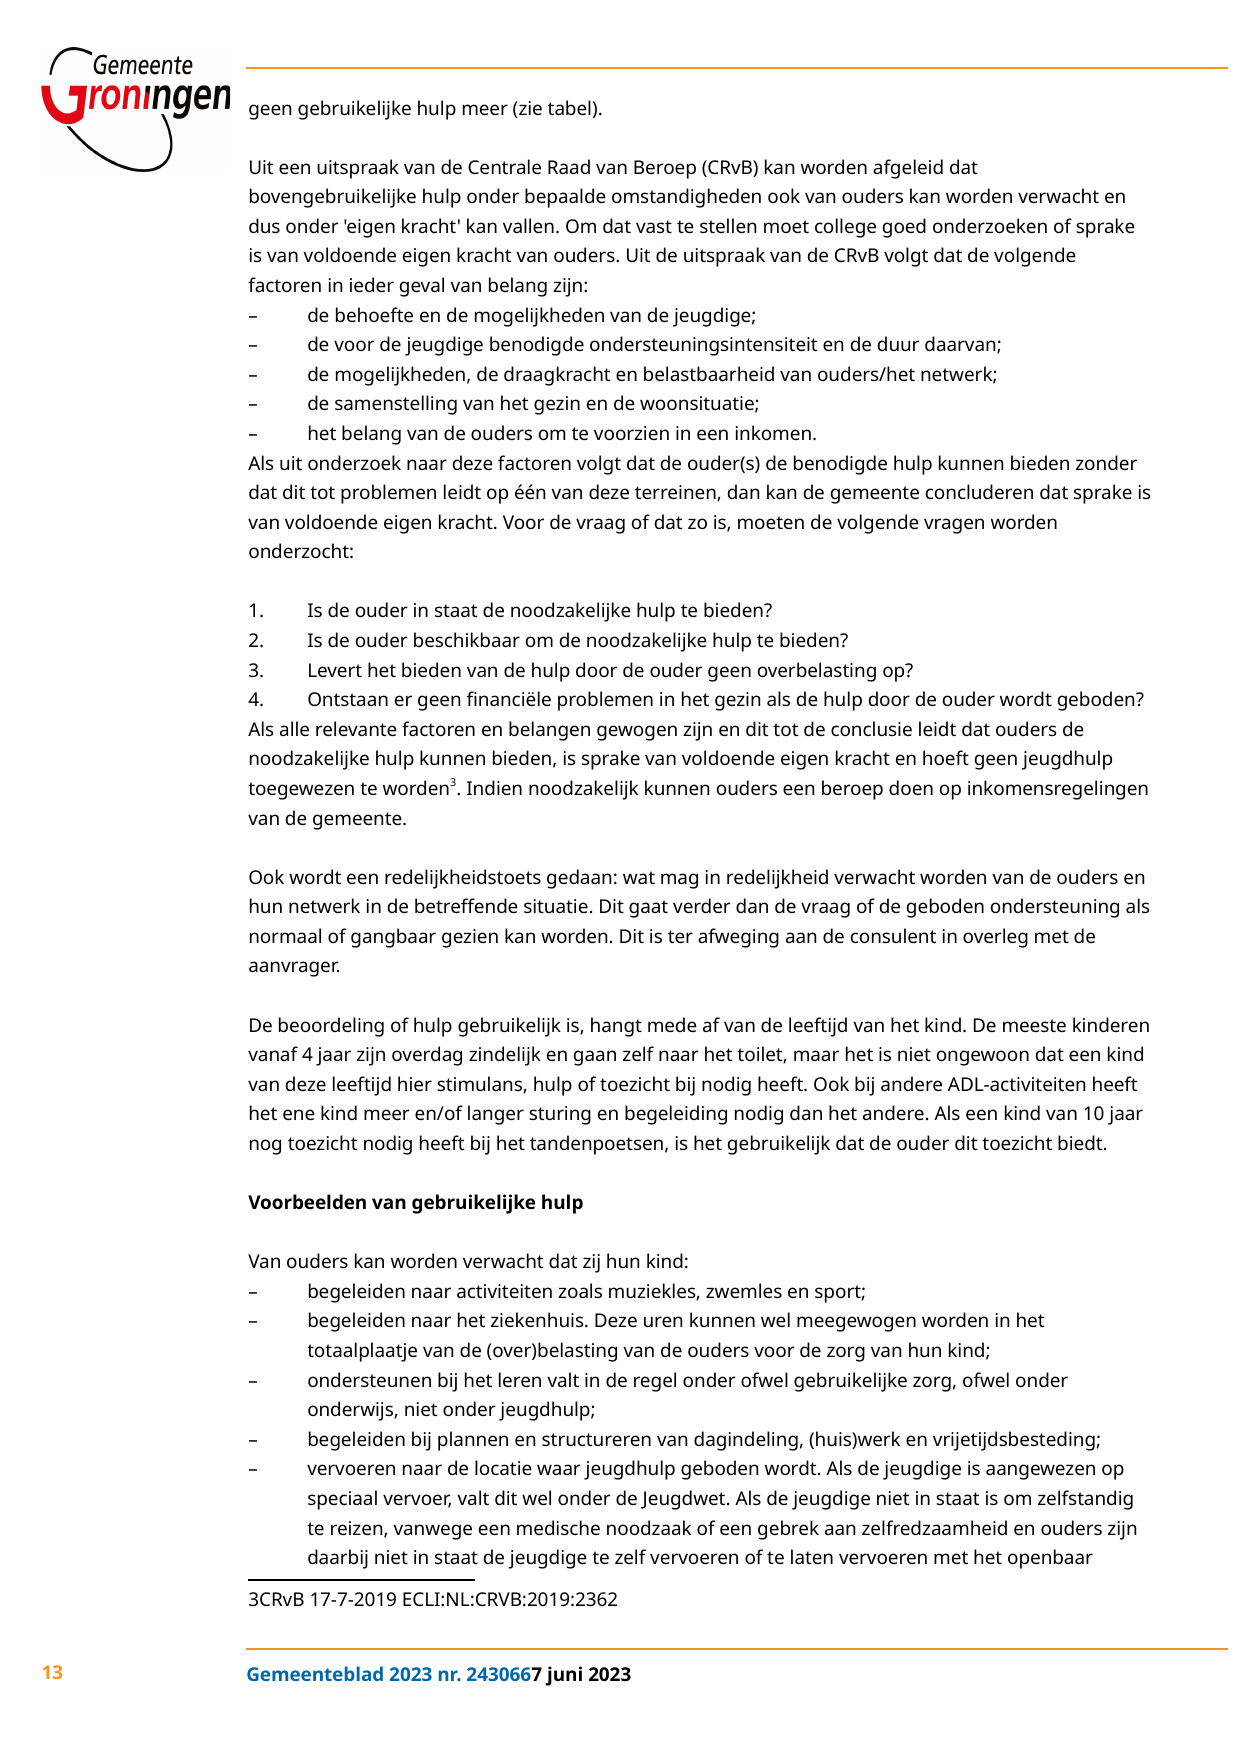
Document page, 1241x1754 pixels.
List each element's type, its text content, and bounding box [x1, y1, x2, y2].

list de mogelijkheden, de draagkracht en belastbaarheid van ouders/het netwerk; [248, 361, 1152, 387]
list ondersteunen bij het leren valt in de regel onder ofwel gebruikelijke zorg, ofwel onder onderwijs, niet onder jeugdhulp; [248, 1367, 1152, 1422]
text Als alle relevante factoren en belangen gewogen zijn en dit tot de conclusie leidt dat ouders de noodzakelijke hulp kunnen bieden, is sprake van voldoende eigen kracht en hoeft geen jeugdhulp toegewezen te worden. Indien noodzakelijk kunnen ouders een beroep doen op inkomensregelingen van de gemeente. [248, 716, 1152, 831]
text Als uit onderzoek naar deze factoren volgt dat de ouder(s) de benodigde hulp kunnen bieden zonder dat dit tot problemen leidt op één van deze terreinen, dan kan de gemeente concluderen dat sprake is van voldoende eigen kracht. Voor de vraag of dat zo is, moeten de volgende vragen worden onderzocht: [248, 450, 1152, 564]
list vervoeren naar de locatie waar jeugdhulp geboden wordt. Als de jeugdige is aangewezen op speciaal vervoer, valt dit wel onder de Jeugdwet. Als de jeugdige niet in staat is om zelfstandig te reizen, vanwege een medische noodzaak of een gebrek aan zelfredzaamheid en ouders zijn daarbij niet in staat de jeugdige te zelf vervoeren of te laten vervoeren met het openbaar [248, 1456, 1152, 1570]
list de voor de jeugdige benodigde ondersteuningsintensiteit en de duur daarvan; [248, 331, 1152, 357]
list Is de ouder in staat de noodzakelijke hulp te bieden? [248, 598, 1152, 623]
text Voorbeelden van gebruikelijke hulp [248, 1189, 1152, 1215]
text Van ouders kan worden verwacht dat zij hun kind: [248, 1248, 1152, 1274]
text De beoordeling of hulp gebruikelijk is, hangt mede af van de leeftijd van het kind. De meeste kinderen vanaf 4 jaar zijn overdag zindelijk en gaan zelf naar het toilet, maar het is niet ongewoon dat een kind van deze leeftijd hier stimulans, hulp of toezicht bij nodig heeft. Ook bij andere ADL-activiteiten heeft het ene kind meer en/of langer sturing en begeleiding nodig dan het andere. Als een kind van 10 jaar nog toezicht nodig heeft bij het tandenpoetsen, is het gebruikelijk dat de ouder dit toezicht biedt. [248, 1012, 1152, 1156]
list Levert het bieden van de hulp door de ouder geen overbelasting op? [248, 657, 1152, 683]
list de samenstelling van het gezin en de woonsituatie; [248, 391, 1152, 416]
list het belang van de ouders om te voorzien in een inkomen. [248, 420, 1152, 446]
list begeleiden bij plannen en structureren van dagindeling, (huis)werk en vrijetijdsbesteding; [248, 1426, 1152, 1452]
text Ook wordt een redelijkheidstoets gedaan: wat mag in redelijkheid verwacht worden van de ouders en hun netwerk in de betreffende situatie. Dit gaat verder dan de vraag of de geboden ondersteuning als normaal of gangbaar gezien kan worden. Dit is ter afweging aan de consulent in overleg met de aanvrager. [248, 864, 1152, 978]
list begeleiden naar activiteiten zoals muziekles, zwemles en sport; [248, 1278, 1152, 1304]
list de behoefte en de mogelijkheden van de jeugdige; [248, 302, 1152, 328]
list begeleiden naar het ziekenhuis. Deze uren kunnen wel meegewogen worden in het totaalplaatje van de (over)belasting van de ouders voor de zorg van hun kind; [248, 1308, 1152, 1363]
text CRvB 17-7-2019 ECLI:NL:CRVB:2019:2362 [248, 1586, 1152, 1612]
list Is de ouder beschikbaar om de noodzakelijke hulp te bieden? [248, 627, 1152, 653]
picture [41, 47, 231, 172]
list Ontstaan er geen financiële problemen in het gezin als de hulp door de ouder wordt geboden? [248, 686, 1152, 712]
text Uit een uitspraak van de Centrale Raad van Beroep (CRvB) kan worden afgeleid dat bovengebruikelijke hulp onder bepaalde omstandigheden ook van ouders kan worden verwacht en dus onder 'eigen kracht' kan vallen. Om dat vast te stellen moet college goed onderzoeken of sprake is van voldoende eigen kracht van ouders. Uit de uitspraak van de CRvB volgt dat de volgende factoren in ieder geval van belang zijn: [248, 154, 1152, 298]
text geen gebruikelijke hulp meer (zie tabel). [248, 95, 1152, 121]
